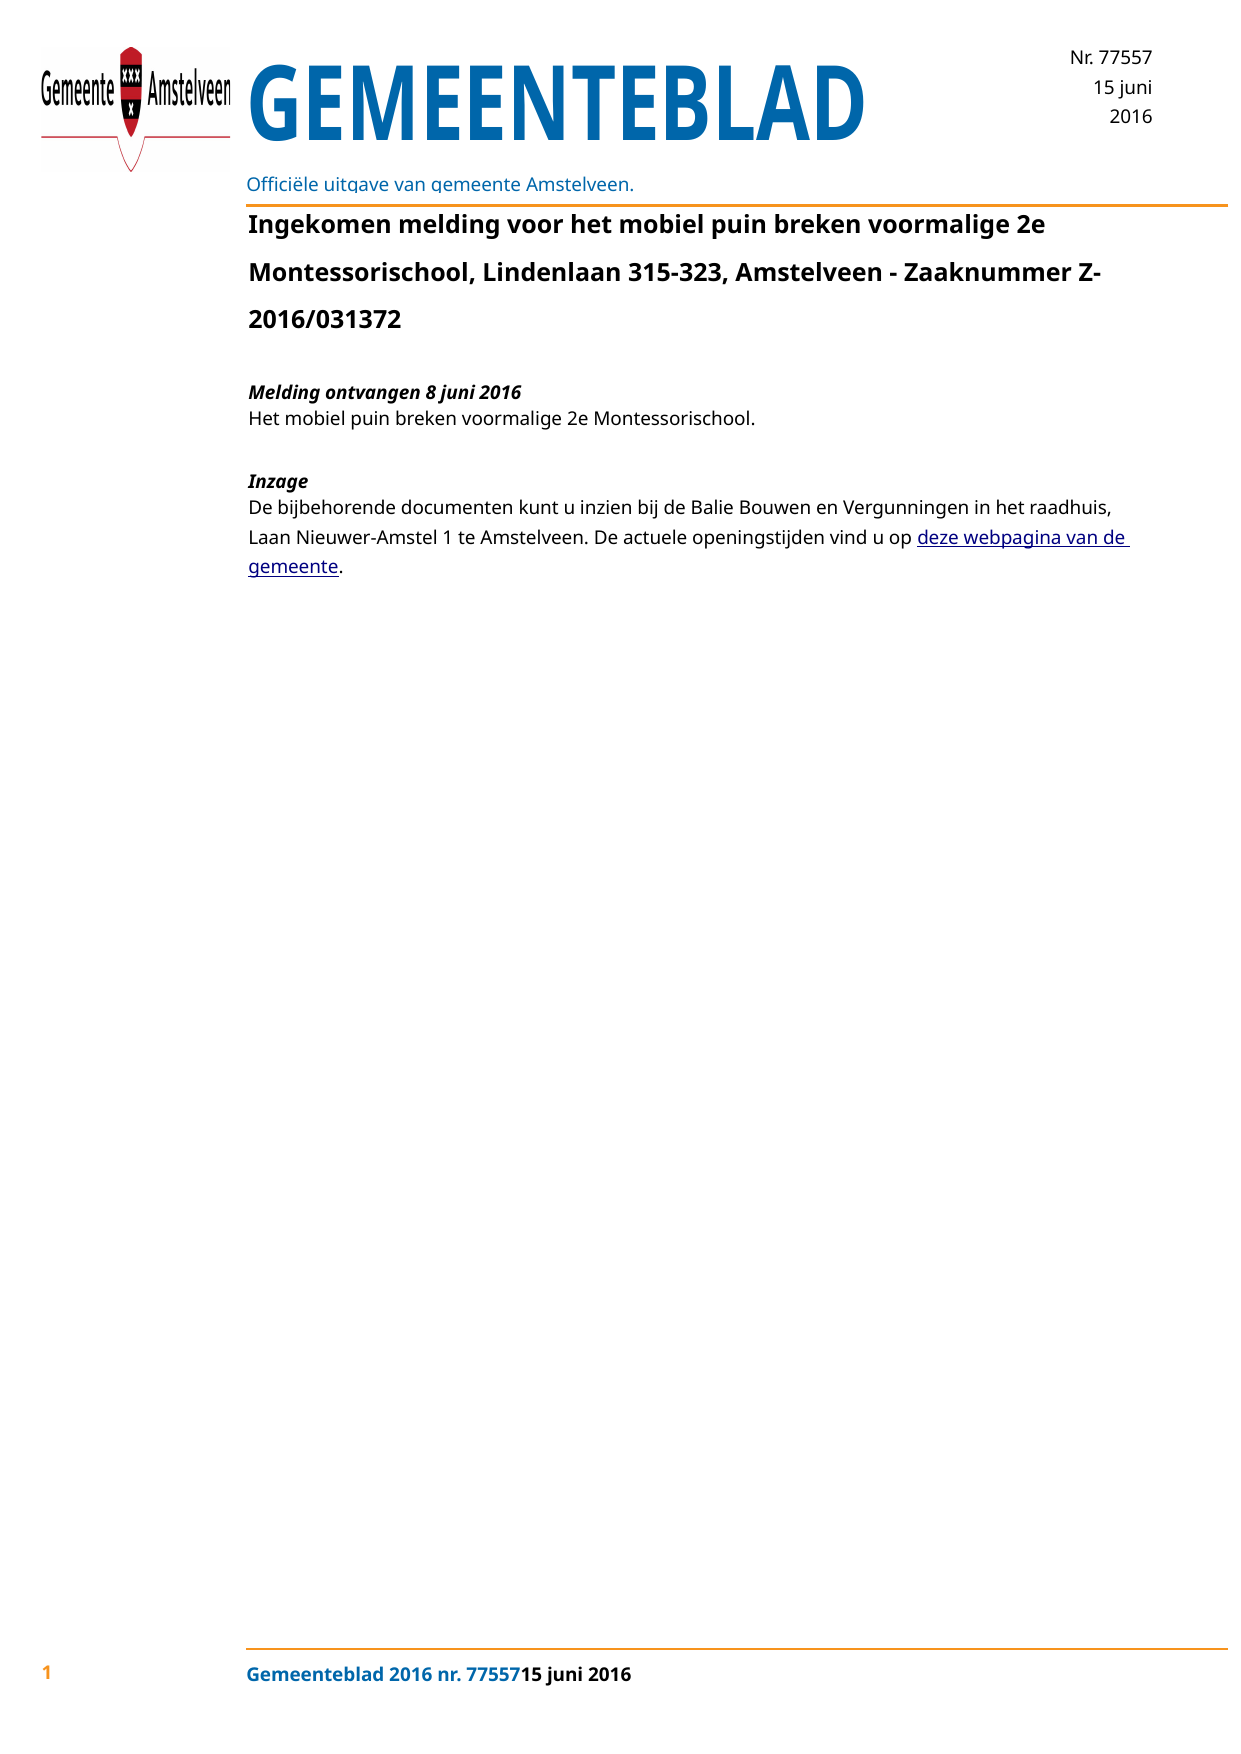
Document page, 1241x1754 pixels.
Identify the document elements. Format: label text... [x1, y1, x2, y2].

text Het mobiel puin breken voormalige 2e Montessorischool. [248, 405, 1152, 431]
text Inzage [248, 469, 1152, 494]
picture [41, 47, 231, 172]
text De bijbehorende documenten kunt u inzien bij de Balie Bouwen en Vergunningen in het raadhuis, Laan Nieuwer-Amstel 1 te Amstelveen. De actuele openingstijden vind u op deze webpagina van de gemeente. [248, 494, 1152, 579]
text Ingekomen melding voor het mobiel puin breken voormalige 2e Montessorischool, Lindenlaan 315-323, Amstelveen - Zaaknummer Z-2016/031372 [248, 207, 1152, 336]
text Melding ontvangen 8 juni 2016 [248, 379, 1152, 405]
